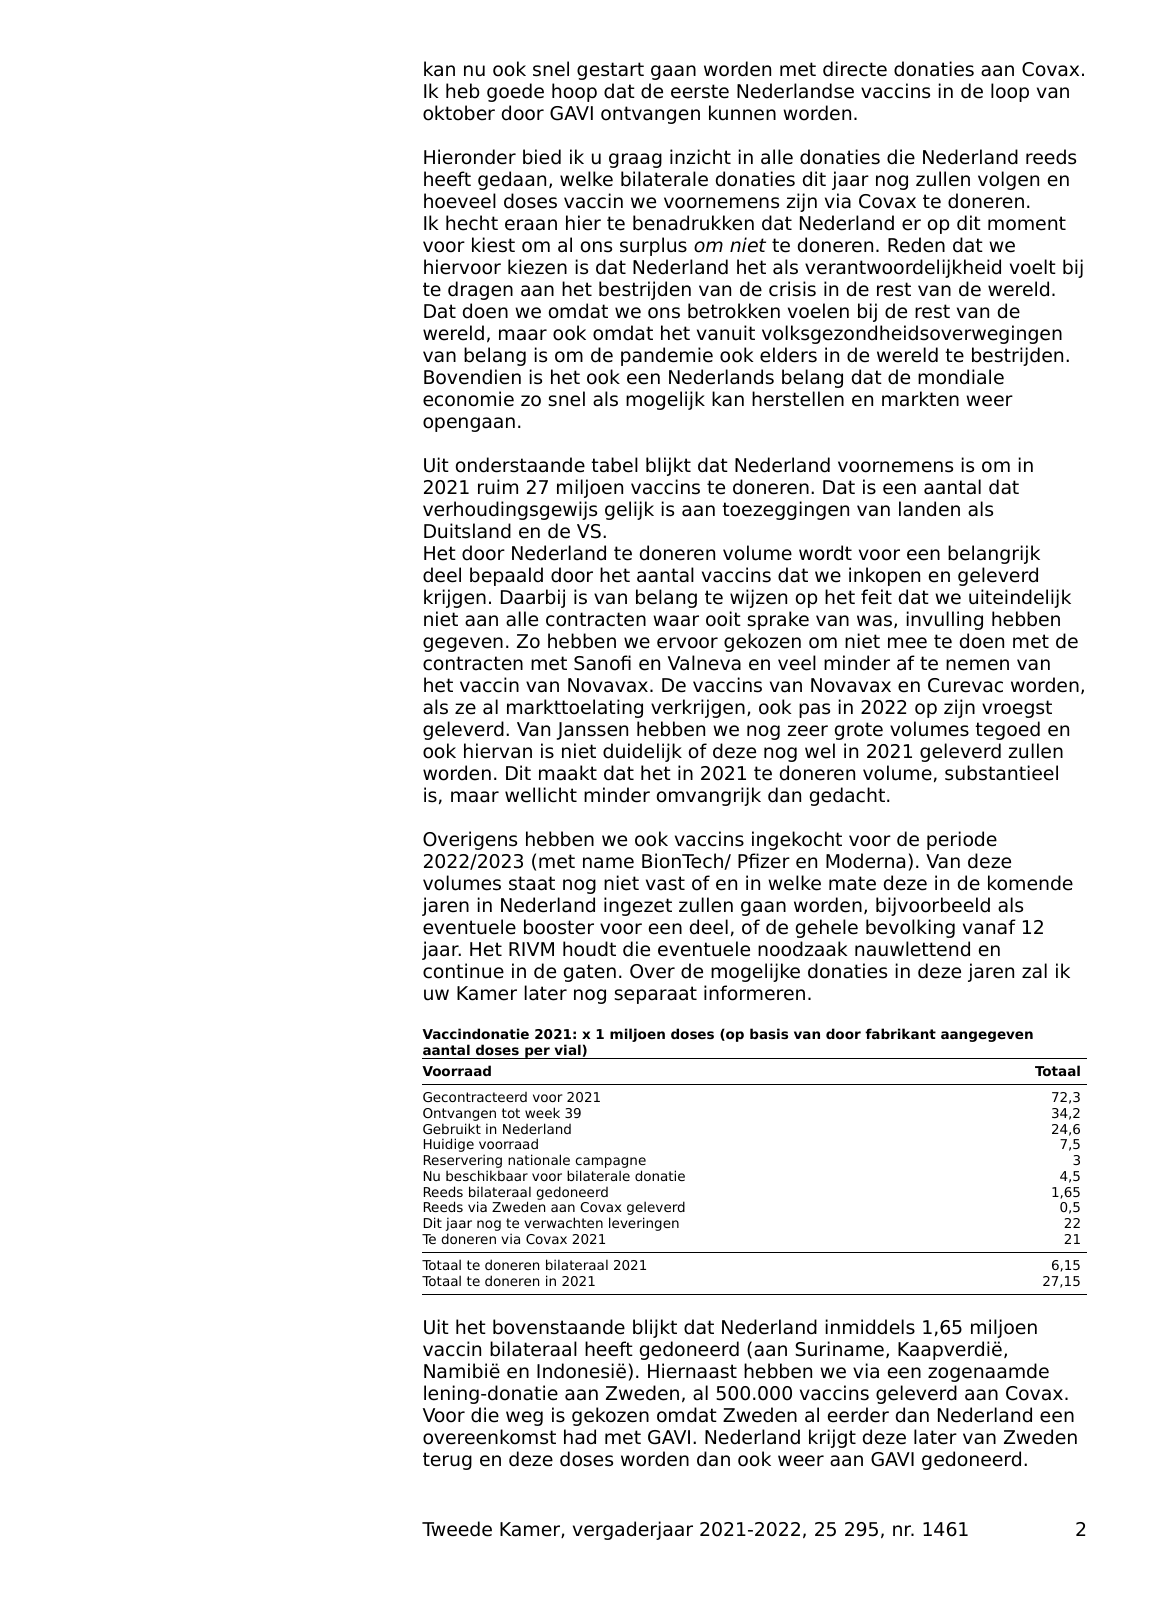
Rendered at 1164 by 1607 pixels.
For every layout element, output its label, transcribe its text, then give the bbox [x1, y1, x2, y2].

text kan nu ook snel gestart gaan worden met directe donaties aan Covax. Ik heb goede hoop dat de eerste Nederlandse vaccins in de loop van oktober door GAVI ontvangen kunnen worden. [422, 59, 1087, 125]
text Overigens hebben we ook vaccins ingekocht voor de periode 2022/2023 (met name BionTech/ Pfizer en Moderna). Van deze volumes staat nog niet vast of en in welke mate deze in de komende jaren in Nederland ingezet zullen gaan worden, bijvoorbeeld als eventuele booster voor een deel, of de gehele bevolking vanaf 12 jaar. Het RIVM houdt die eventuele noodzaak nauwlettend en continue in de gaten. Over de mogelijke donaties in deze jaren zal ik uw Kamer later nog separaat informeren. [422, 829, 1087, 1005]
table_header Vaccindonatie 2021: x 1 miljoen doses (op basis van door fabrikant aangegeven aantal doses per vial) [422, 1027, 1087, 1058]
table_cell Reservering nationale campagne [422, 1153, 724, 1169]
table_cell 27,15 [724, 1274, 1087, 1294]
text Hieronder bied ik u graag inzicht in alle donaties die Nederland reeds heeft gedaan, welke bilaterale donaties dit jaar nog zullen volgen en hoeveel doses vaccin we voornemens zijn via Covax te doneren. [422, 147, 1087, 213]
text Ik hecht eraan hier te benadrukken dat Nederland er op dit moment voor kiest om al ons surplus om niet te doneren. Reden dat we hiervoor kiezen is dat Nederland het als verantwoordelijkheid voelt bij te dragen aan het bestrijden van de crisis in de rest van de wereld. Dat doen we omdat we ons betrokken voelen bij de rest van de wereld, maar ook omdat het vanuit volksgezondheidsoverwegingen van belang is om de pandemie ook elders in de wereld te bestrijden. Bovendien is het ook een Nederlands belang dat de mondiale economie zo snel als mogelijk kan herstellen en markten weer opengaan. [422, 213, 1087, 433]
table_cell Totaal [724, 1059, 1087, 1084]
table_cell Reeds via Zweden aan Covax geleverd Dit jaar nog te verwachten leveringen [422, 1200, 724, 1232]
table_cell Gecontracteerd voor 2021 [422, 1085, 724, 1106]
table_cell Te doneren via Covax 2021 [422, 1232, 724, 1252]
table_cell 72,3 [724, 1085, 1087, 1106]
table_cell 24,6 [724, 1121, 1087, 1137]
table_cell Gebruikt in Nederland [422, 1121, 724, 1137]
table_cell Voorraad [422, 1059, 724, 1084]
text Uit onderstaande tabel blijkt dat Nederland voornemens is om in 2021 ruim 27 miljoen vaccins te doneren. Dat is een aantal dat verhoudingsgewijs gelijk is aan toezeggingen van landen als Duitsland en de VS. [422, 455, 1087, 543]
table_cell Totaal te doneren bilateraal 2021 [422, 1253, 724, 1273]
table_cell Totaal te doneren in 2021 [422, 1274, 724, 1294]
table_cell 0,5 22 [724, 1200, 1087, 1232]
table_cell Nu beschikbaar voor bilaterale donatie [422, 1169, 724, 1184]
table_cell 4,5 [724, 1169, 1087, 1184]
table_cell 34,2 [724, 1106, 1087, 1121]
table_cell 7,5 [724, 1137, 1087, 1153]
table_cell Ontvangen tot week 39 [422, 1106, 724, 1121]
table_cell Reeds bilateraal gedoneerd [422, 1184, 724, 1200]
text Uit het bovenstaande blijkt dat Nederland inmiddels 1,65 miljoen vaccin bilateraal heeft gedoneerd (aan Suriname, Kaapverdië, Namibië en Indonesië). Hiernaast hebben we via een zogenaamde lening-donatie aan Zweden, al 500.000 vaccins geleverd aan Covax. Voor die weg is gekozen omdat Zweden al eerder dan Nederland een overeenkomst had met GAVI. Nederland krijgt deze later van Zweden terug en deze doses worden dan ook weer aan GAVI gedoneerd. [422, 1317, 1087, 1471]
table_cell Huidige voorraad [422, 1137, 724, 1153]
table_cell 1,65 [724, 1184, 1087, 1200]
text Het door Nederland te doneren volume wordt voor een belangrijk deel bepaald door het aantal vaccins dat we inkopen en geleverd krijgen. Daarbij is van belang te wijzen op het feit dat we uiteindelijk niet aan alle contracten waar ooit sprake van was, invulling hebben gegeven. Zo hebben we ervoor gekozen om niet mee te doen met de contracten met Sanofi en Valneva en veel minder af te nemen van het vaccin van Novavax. De vaccins van Novavax en Curevac worden, als ze al markttoelating verkrijgen, ook pas in 2022 op zijn vroegst geleverd. Van Janssen hebben we nog zeer grote volumes tegoed en ook hiervan is niet duidelijk of deze nog wel in 2021 geleverd zullen worden. Dit maakt dat het in 2021 te doneren volume, substantieel is, maar wellicht minder omvangrijk dan gedacht. [422, 543, 1087, 807]
table_cell 6,15 [724, 1253, 1087, 1273]
table_cell 21 [724, 1232, 1087, 1252]
table_cell 3 [724, 1153, 1087, 1169]
